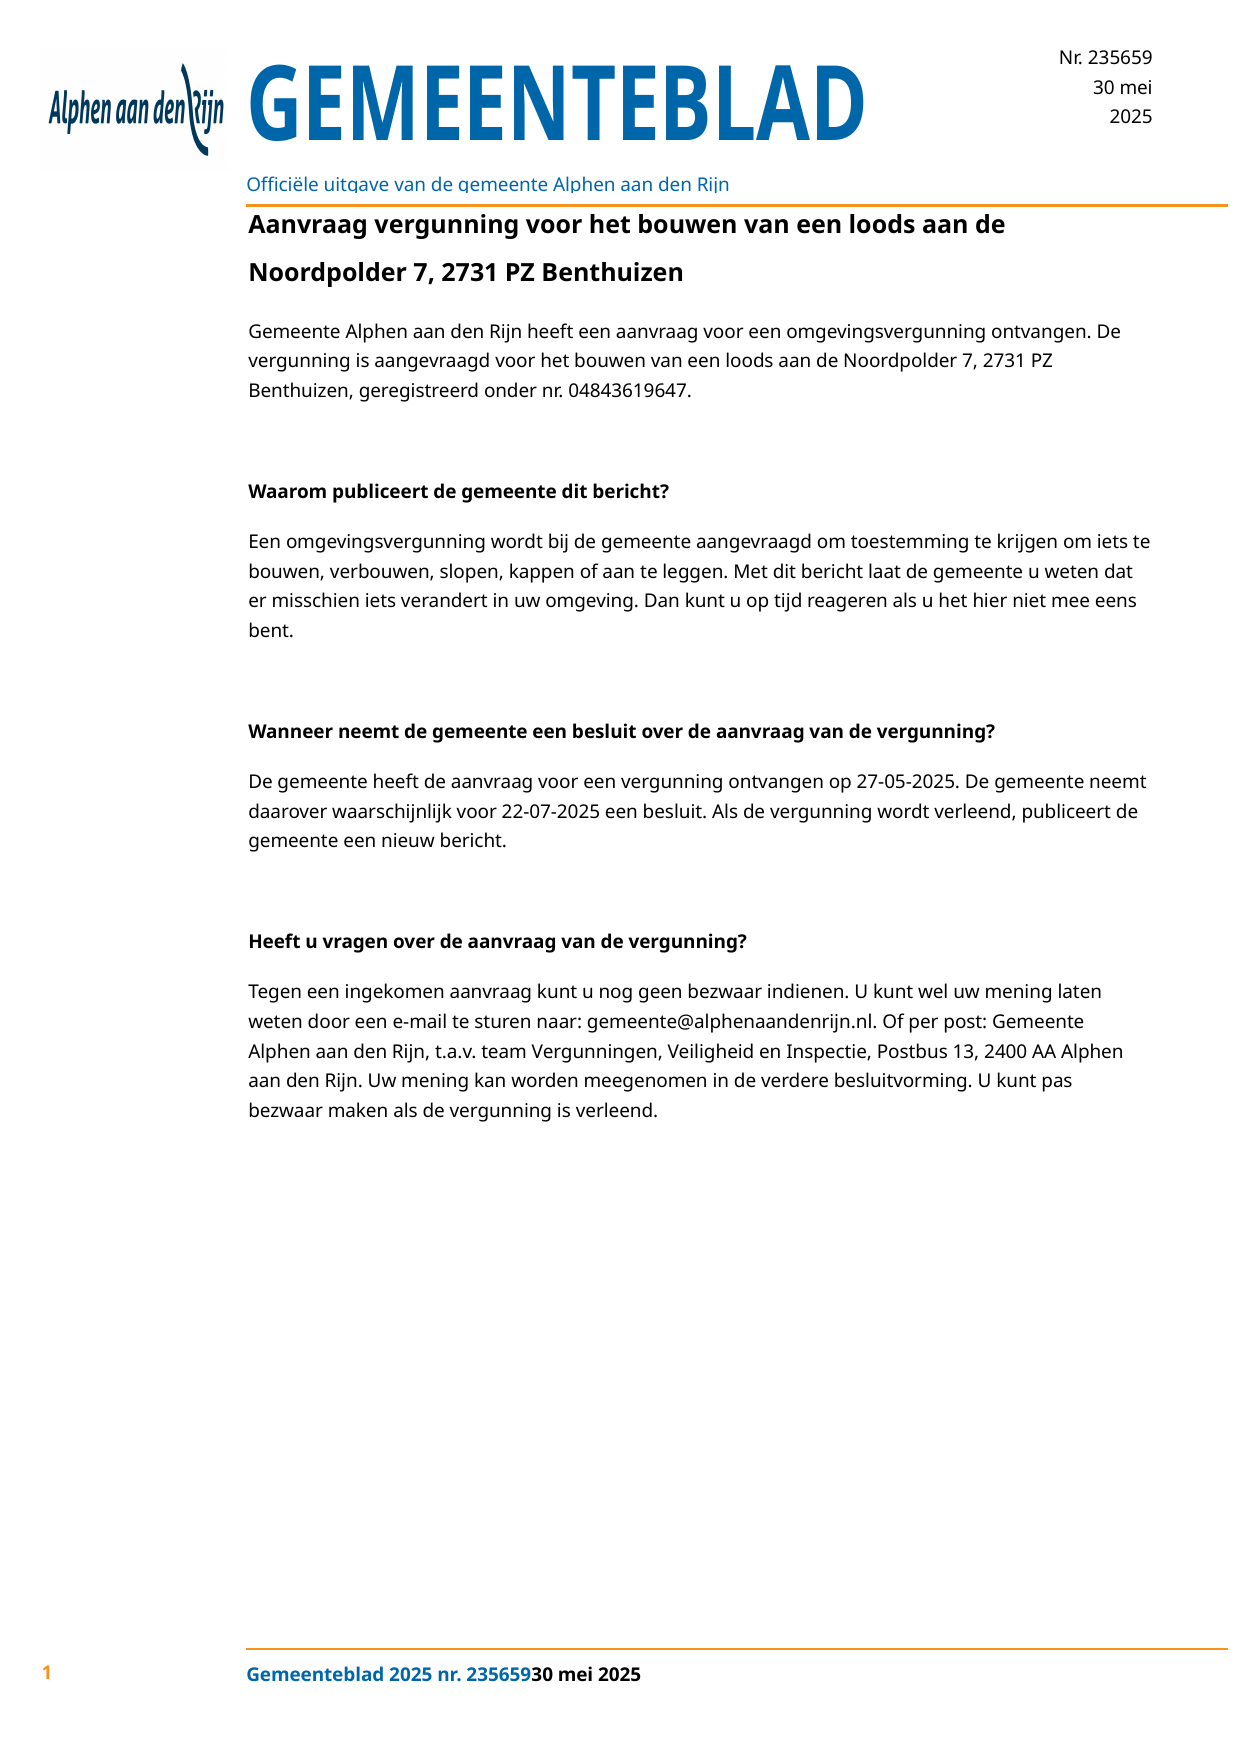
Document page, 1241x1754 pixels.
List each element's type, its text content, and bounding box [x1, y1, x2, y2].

text Heeft u vragen over de aanvraag van de vergunning? [248, 928, 1152, 954]
text Aanvraag vergunning voor het bouwen van een loods aan de Noordpolder 7, 2731 PZ Benthuizen [248, 207, 1152, 288]
text De gemeente heeft de aanvraag voor een vergunning ontvangen op 27-05-2025. De gemeente neemt daarover waarschijnlijk voor 22-07-2025 een besluit. Als de vergunning wordt verleend, publiceert de gemeente een nieuw bericht. [248, 768, 1152, 853]
text Tegen een ingekomen aanvraag kunt u nog geen bezwaar indienen. U kunt wel uw mening laten weten door een e-mail te sturen naar: gemeente@alphenaandenrijn.nl. Of per post: Gemeente Alphen aan den Rijn, t.a.v. team Vergunningen, Veiligheid en Inspectie, Postbus 13, 2400 AA Alphen aan den Rijn. Uw mening kan worden meegenomen in de verdere besluitvorming. U kunt pas bezwaar maken als de vergunning is verleend. [248, 979, 1152, 1123]
picture [41, 47, 231, 172]
text Waarom publiceert de gemeente dit bericht? [248, 478, 1152, 504]
text Gemeente Alphen aan den Rijn heeft een aanvraag voor een omgevingsvergunning ontvangen. De vergunning is aangevraagd voor het bouwen van een loods aan de Noordpolder 7, 2731 PZ Benthuizen, geregistreerd onder nr. 04843619647. [248, 318, 1152, 403]
text Wanneer neemt de gemeente een besluit over de aanvraag van de vergunning? [248, 718, 1152, 744]
text Een omgevingsvergunning wordt bij de gemeente aangevraagd om toestemming te krijgen om iets te bouwen, verbouwen, slopen, kappen of aan te leggen. Met dit bericht laat de gemeente u weten dat er misschien iets verandert in uw omgeving. Dan kunt u op tijd reageren als u het hier niet mee eens bent. [248, 528, 1152, 643]
